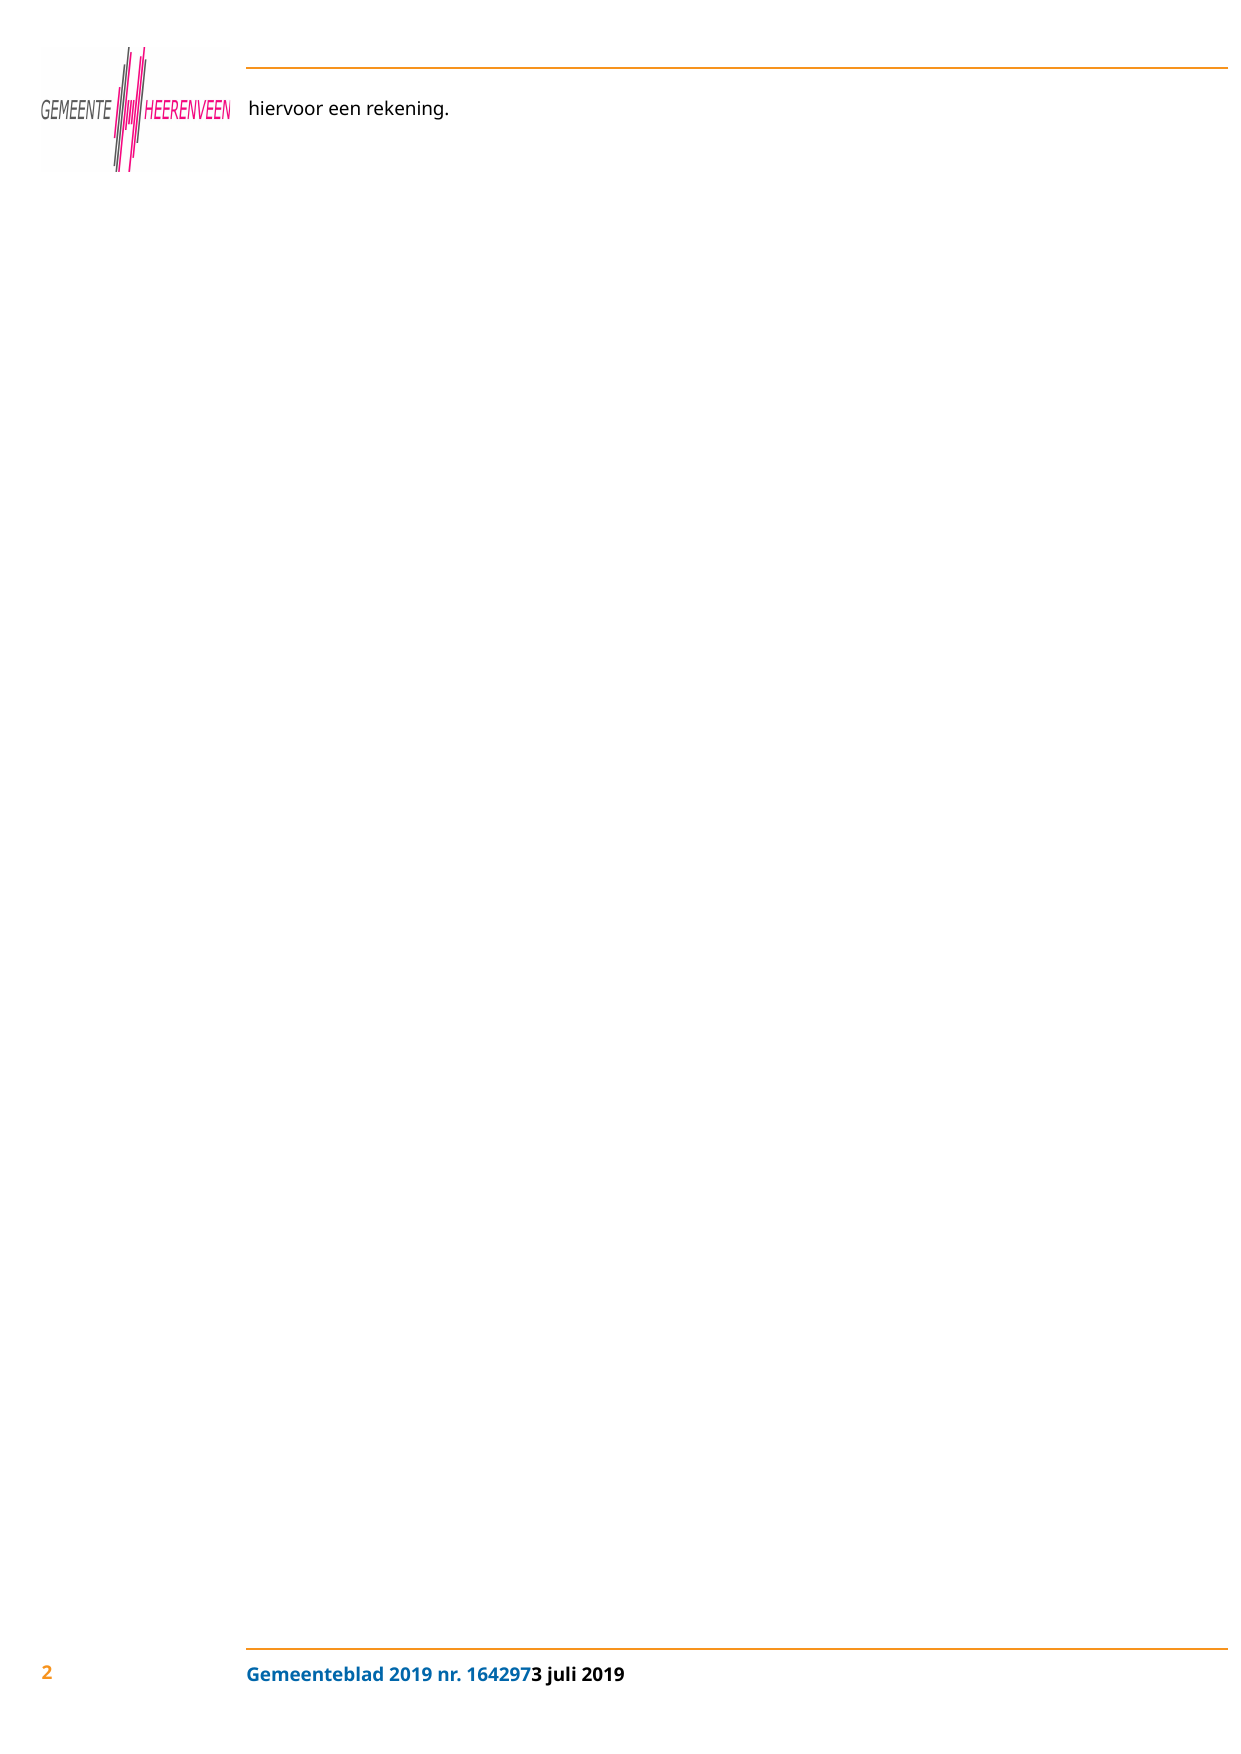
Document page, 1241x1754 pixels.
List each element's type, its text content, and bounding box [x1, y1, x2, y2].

picture [41, 47, 231, 172]
text hiervoor een rekening. [248, 95, 1152, 121]
